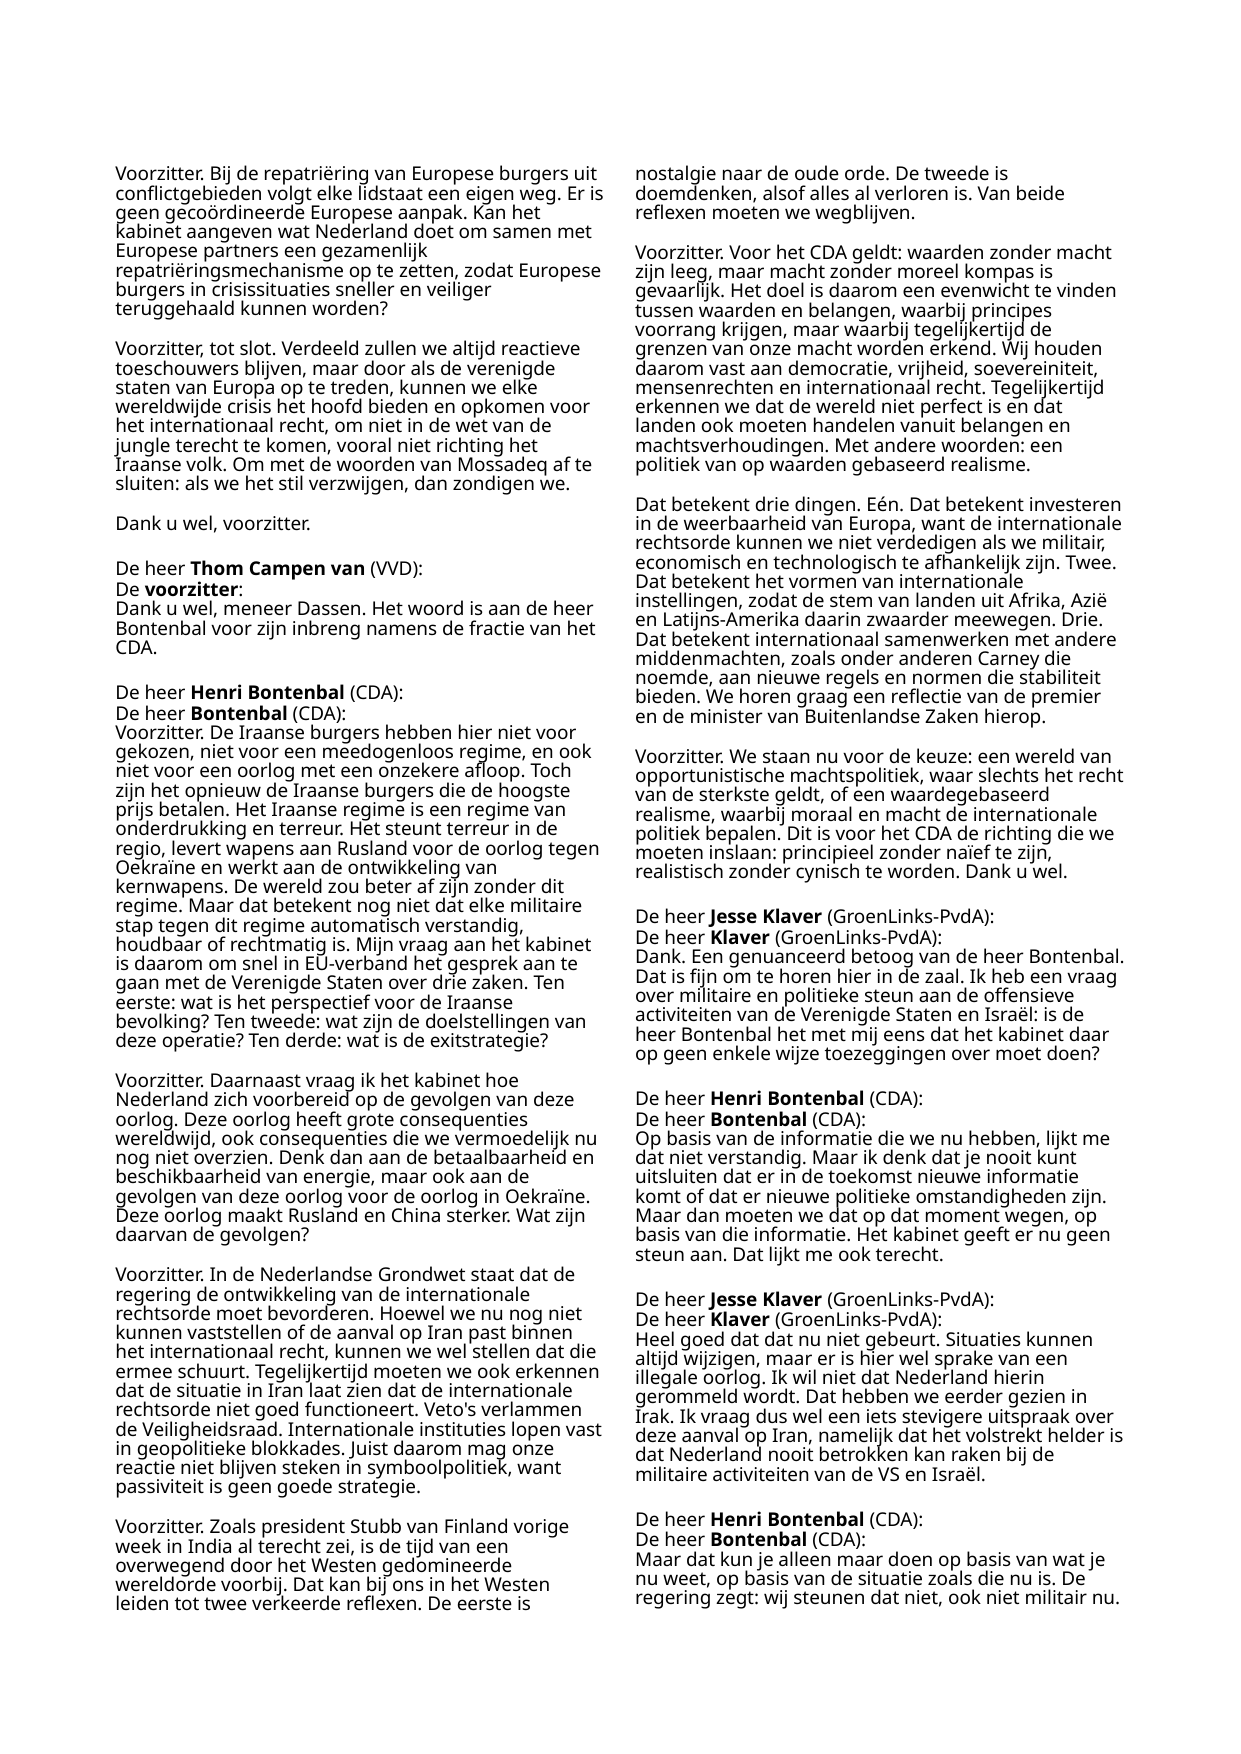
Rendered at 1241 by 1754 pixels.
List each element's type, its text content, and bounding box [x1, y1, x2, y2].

text nostalgie naar de oude orde. De tweede is doemdenken, alsof alles al verloren is. Van beide reflexen moeten we wegblijven. [635, 165, 1125, 223]
text Voorzitter. Zoals president Stubb van Finland vorige week in India al terecht zei, is de tijd van een overwegend door het Westen gedomineerde wereldorde voorbij. Dat kan bij ons in het Westen leiden tot twee verkeerde reflexen. De eerste is [115, 1518, 605, 1615]
text De heer Henri Bontenbal (CDA): [635, 1085, 1125, 1111]
text De voorzitter: [115, 581, 605, 600]
text Voorzitter. We staan nu voor de keuze: een wereld van opportunistische machtspolitiek, waar slechts het recht van de sterkste geldt, of een waardegebaseerd realisme, waarbij moraal en macht de internationale politiek bepalen. Dit is voor het CDA de richting die we moeten inslaan: principieel zonder naïef te zijn, realistisch zonder cynisch te worden. Dank u wel. [635, 748, 1125, 883]
text Voorzitter. De Iraanse burgers hebben hier niet voor gekozen, niet voor een meedogenloos regime, en ook niet voor een oorlog met een onzekere afloop. Toch zijn het opnieuw de Iraanse burgers die de hoogste prijs betalen. Het Iraanse regime is een regime van onderdrukking en terreur. Het steunt terreur in de regio, levert wapens aan Rusland voor de oorlog tegen Oekraïne en werkt aan de ontwikkeling van kernwapens. De wereld zou beter af zijn zonder dit regime. Maar dat betekent nog niet dat elke militaire stap tegen dit regime automatisch verstandig, houdbaar of rechtmatig is. Mijn vraag aan het kabinet is daarom om snel in EU-verband het gesprek aan te gaan met de Verenigde Staten over drie zaken. Ten eerste: wat is het perspectief voor de Iraanse bevolking? Ten tweede: wat zijn de doelstellingen van deze operatie? Ten derde: wat is de exitstrategie? [115, 724, 605, 1051]
text De heer Jesse Klaver (GroenLinks-PvdA): [635, 903, 1125, 929]
text Voorzitter. Daarnaast vraag ik het kabinet hoe Nederland zich voorbereid op de gevolgen van deze oorlog. Deze oorlog heeft grote consequenties wereldwijd, ook consequenties die we vermoedelijk nu nog niet overzien. Denk dan aan de betaalbaarheid en beschikbaarheid van energie, maar ook aan de gevolgen van deze oorlog voor de oorlog in Oekraïne. Deze oorlog maakt Rusland en China sterker. Wat zijn daarvan de gevolgen? [115, 1072, 605, 1246]
text Voorzitter. In de Nederlandse Grondwet staat dat de regering de ontwikkeling van de internationale rechtsorde moet bevorderen. Hoewel we nu nog niet kunnen vaststellen of de aanval op Iran past binnen het internationaal recht, kunnen we wel stellen dat die ermee schuurt. Tegelijkertijd moeten we ook erkennen dat de situatie in Iran laat zien dat de internationale rechtsorde niet goed functioneert. Veto's verlammen de Veiligheidsraad. Internationale instituties lopen vast in geopolitieke blokkades. Juist daarom mag onze reactie niet blijven steken in symboolpolitiek, want passiviteit is geen goede strategie. [115, 1266, 605, 1498]
text De heer Bontenbal (CDA): [635, 1111, 1125, 1130]
text Maar dat kun je alleen maar doen op basis van wat je nu weet, op basis van de situatie zoals die nu is. De regering zegt: wij steunen dat niet, ook niet militair nu. [635, 1551, 1125, 1608]
text Dank u wel, meneer Dassen. Het woord is aan de heer Bontenbal voor zijn inbreng namens de fractie van het CDA. [115, 600, 605, 658]
text De heer Bontenbal (CDA): [115, 704, 605, 724]
text Voorzitter. Voor het CDA geldt: waarden zonder macht zijn leeg, maar macht zonder moreel kompas is gevaarlijk. Het doel is daarom een evenwicht te vinden tussen waarden en belangen, waarbij principes voorrang krijgen, maar waarbij tegelijkertijd de grenzen van onze macht worden erkend. Wij houden daarom vast aan democratie, vrijheid, soevereiniteit, mensenrechten en internationaal recht. Tegelijkertijd erkennen we dat de wereld niet perfect is en dat landen ook moeten handelen vanuit belangen en machtsverhoudingen. Met andere woorden: een politiek van op waarden gebaseerd realisme. [635, 244, 1125, 475]
text De heer Bontenbal (CDA): [635, 1531, 1125, 1551]
text Voorzitter. Bij de repatriëring van Europese burgers uit conflictgebieden volgt elke lidstaat een eigen weg. Er is geen gecoördineerde Europese aanpak. Kan het kabinet aangeven wat Nederland doet om samen met Europese partners een gezamenlijk repatriëringsmechanisme op te zetten, zodat Europese burgers in crisissituaties sneller en veiliger teruggehaald kunnen worden? [115, 165, 605, 319]
text De heer Klaver (GroenLinks-PvdA): [635, 1311, 1125, 1331]
text Op basis van de informatie die we nu hebben, lijkt me dat niet verstandig. Maar ik denk dat je nooit kunt uitsluiten dat er in de toekomst nieuwe informatie komt of dat er nieuwe politieke omstandigheden zijn. Maar dan moeten we dat op dat moment wegen, op basis van die informatie. Het kabinet geeft er nu geen steun aan. Dat lijkt me ook terecht. [635, 1130, 1125, 1265]
text De heer Jesse Klaver (GroenLinks-PvdA): [635, 1286, 1125, 1311]
text Dank. Een genuanceerd betoog van de heer Bontenbal. Dat is fijn om te horen hier in de zaal. Ik heb een vraag over militaire en politieke steun aan de offensieve activiteiten van de Verenigde Staten en Israël: is de heer Bontenbal het met mij eens dat het kabinet daar op geen enkele wijze toezeggingen over moet doen? [635, 948, 1125, 1064]
text Dank u wel, voorzitter. [115, 515, 605, 534]
text De heer Henri Bontenbal (CDA): [115, 679, 605, 704]
text De heer Thom Campen van (VVD): [115, 555, 605, 581]
text Heel goed dat dat nu niet gebeurt. Situaties kunnen altijd wijzigen, maar er is hier wel sprake van een illegale oorlog. Ik wil niet dat Nederland hierin gerommeld wordt. Dat hebben we eerder gezien in Irak. Ik vraag dus wel een iets stevigere uitspraak over deze aanval op Iran, namelijk dat het volstrekt helder is dat Nederland nooit betrokken kan raken bij de militaire activiteiten van de VS en Israël. [635, 1331, 1125, 1485]
text De heer Klaver (GroenLinks-PvdA): [635, 929, 1125, 948]
text Dat betekent drie dingen. Eén. Dat betekent investeren in de weerbaarheid van Europa, want de internationale rechtsorde kunnen we niet verdedigen als we militair, economisch en technologisch te afhankelijk zijn. Twee. Dat betekent het vormen van internationale instellingen, zodat de stem van landen uit Afrika, Azië en Latijns-Amerika daarin zwaarder meewegen. Drie. Dat betekent internationaal samenwerken met andere middenmachten, zoals onder anderen Carney die noemde, aan nieuwe regels en normen die stabiliteit bieden. We horen graag een reflectie van de premier en de minister van Buitenlandse Zaken hierop. [635, 496, 1125, 727]
text De heer Henri Bontenbal (CDA): [635, 1506, 1125, 1531]
text Voorzitter, tot slot. Verdeeld zullen we altijd reactieve toeschouwers blijven, maar door als de verenigde staten van Europa op te treden, kunnen we elke wereldwijde crisis het hoofd bieden en opkomen voor het internationaal recht, om niet in de wet van de jungle terecht te komen, vooral niet richting het Iraanse volk. Om met de woorden van Mossadeq af te sluiten: als we het stil verzwijgen, dan zondigen we. [115, 340, 605, 494]
